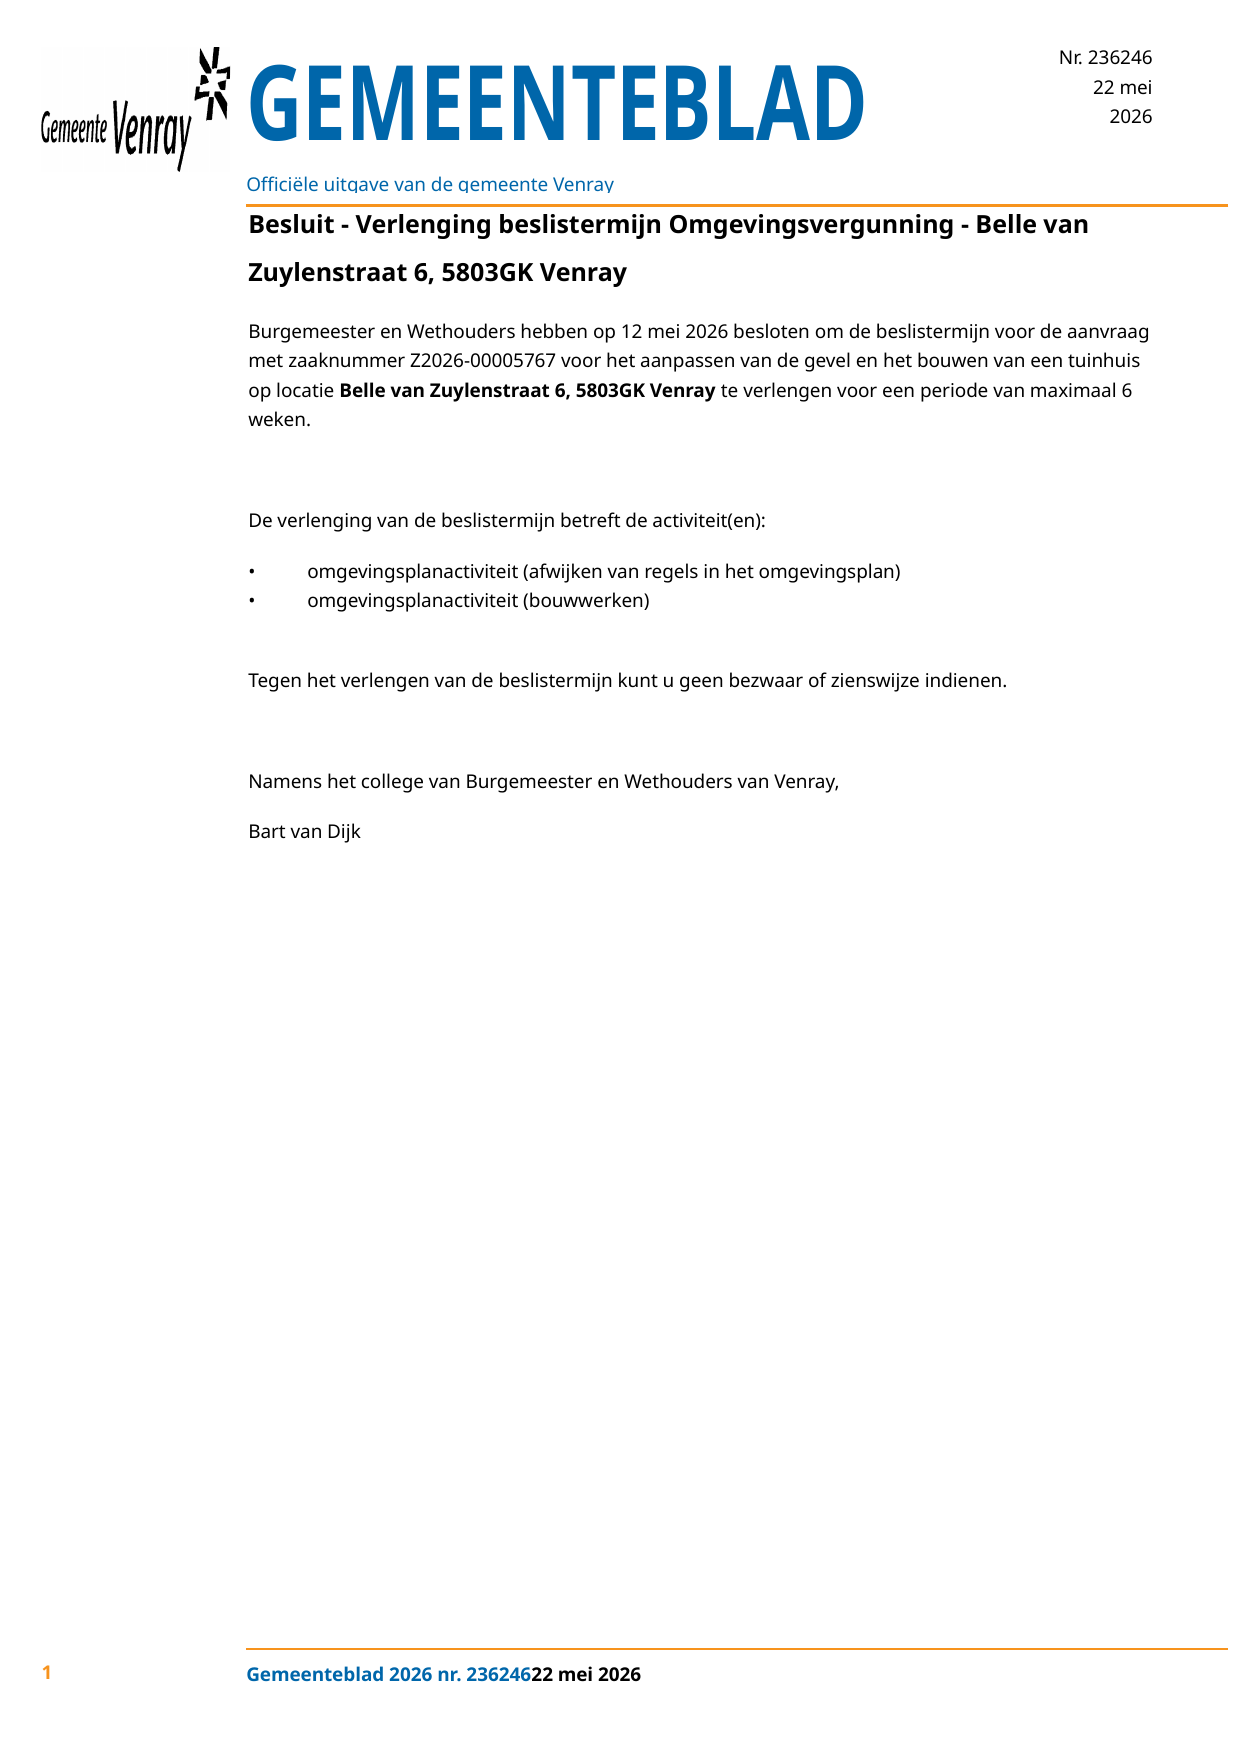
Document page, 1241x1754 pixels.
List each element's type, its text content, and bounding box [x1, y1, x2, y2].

picture [41, 47, 231, 172]
text Namens het college van Burgemeester en Wethouders van Venray, [248, 768, 1152, 794]
text Besluit - Verlenging beslistermijn Omgevingsvergunning - Belle van Zuylenstraat 6, 5803GK Venray [248, 207, 1152, 288]
text Bart van Dijk [248, 819, 1152, 844]
list omgevingsplanactiviteit (bouwwerken) [248, 587, 1152, 613]
text Burgemeester en Wethouders hebben op 12 mei 2026 besloten om de beslistermijn voor de aanvraag met zaaknummer Z2026-00005767 voor het aanpassen van de gevel en het bouwen van een tuinhuis op locatie Belle van Zuylenstraat 6, 5803GK Venray te verlengen voor een periode van maximaal 6 weken. [248, 318, 1152, 432]
list omgevingsplanactiviteit (afwijken van regels in het omgevingsplan) [248, 558, 1152, 584]
text Tegen het verlengen van de beslistermijn kunt u geen bezwaar of zienswijze indienen. [248, 667, 1152, 693]
text De verlenging van de beslistermijn betreft de activiteit(en): [248, 507, 1152, 533]
